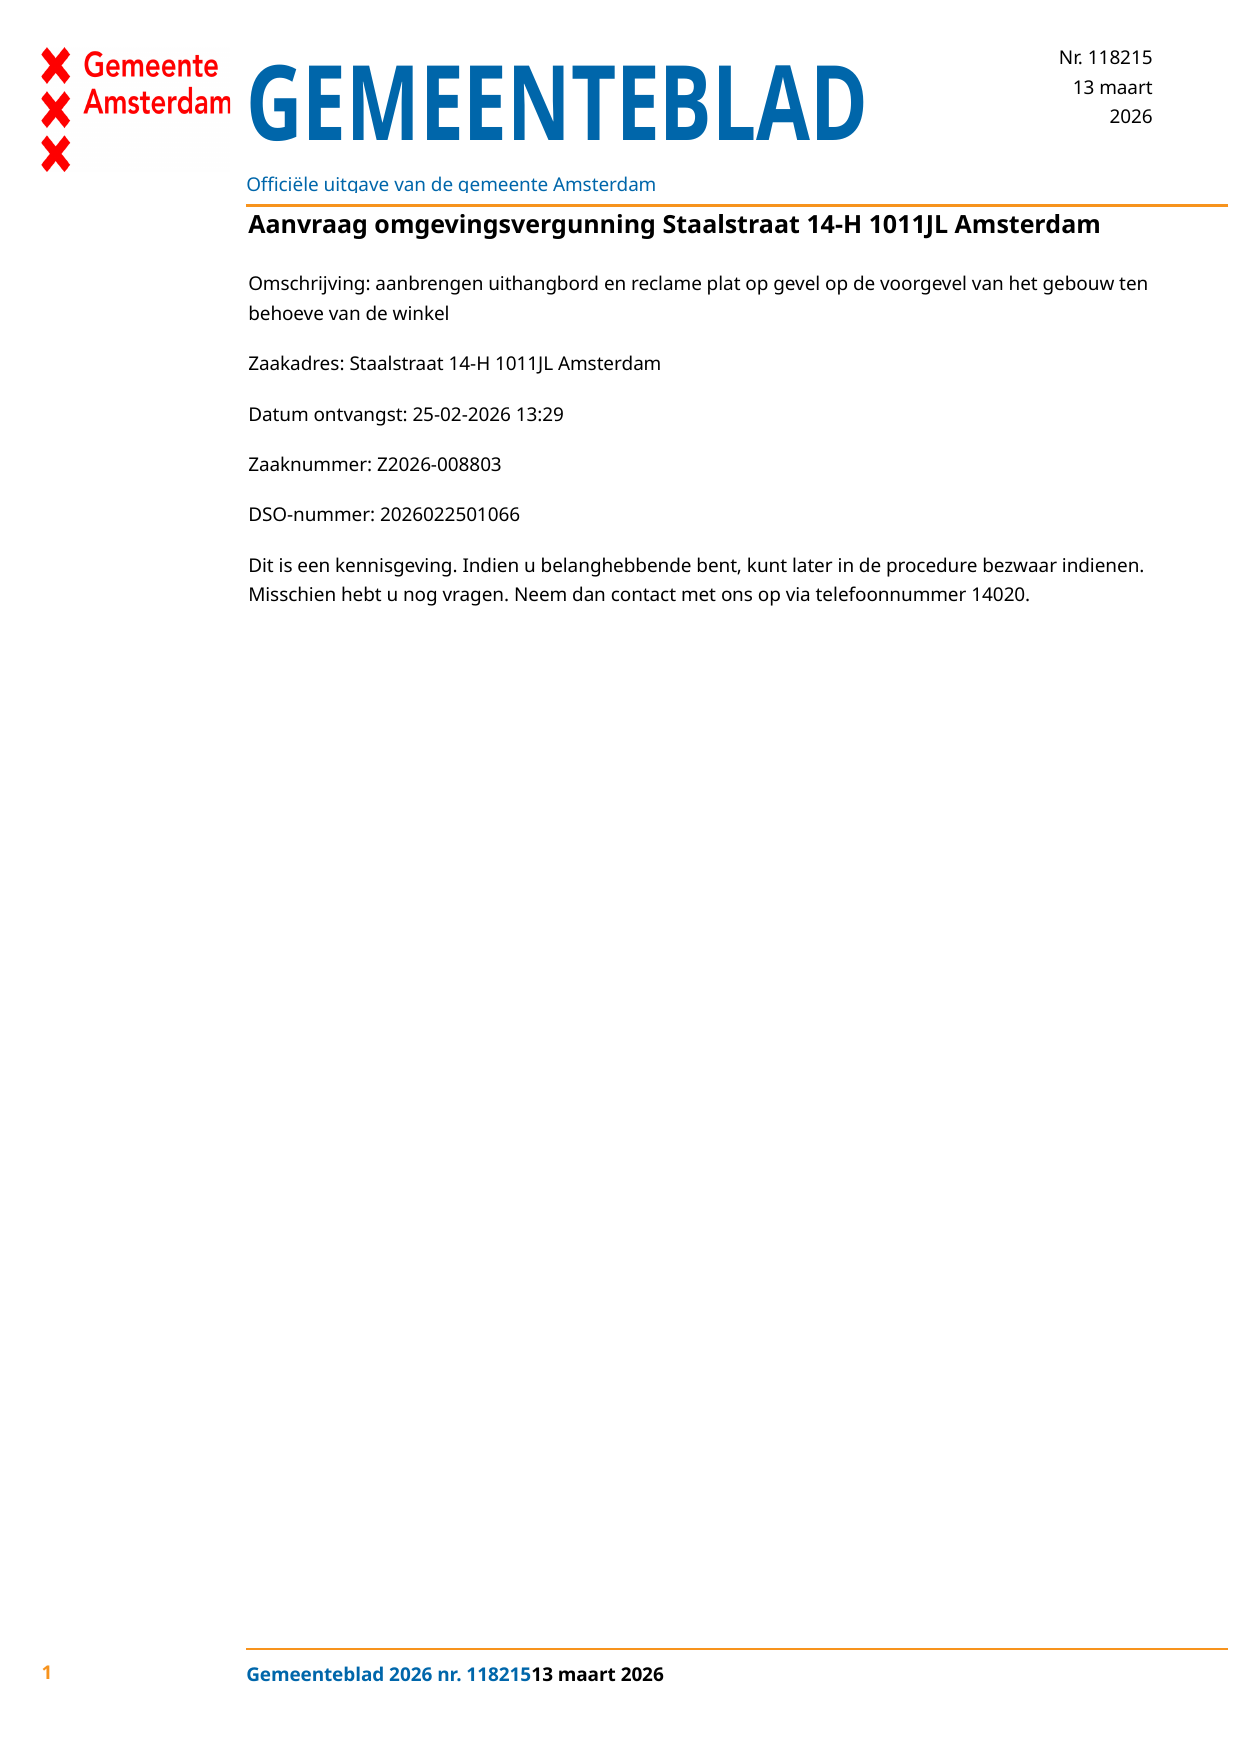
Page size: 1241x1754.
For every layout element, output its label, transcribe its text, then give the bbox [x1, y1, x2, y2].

picture [41, 47, 231, 172]
text Dit is een kennisgeving. Indien u belanghebbende bent, kunt later in de procedure bezwaar indienen. Misschien hebt u nog vragen. Neem dan contact met ons op via telefoonnummer 14020. [248, 552, 1152, 607]
text DSO-nummer: 2026022501066 [248, 502, 1152, 527]
text Datum ontvangst: 25-02-2026 13:29 [248, 401, 1152, 426]
text Aanvraag omgevingsvergunning Staalstraat 14-H 1011JL Amsterdam [248, 207, 1152, 241]
text Zaakadres: Staalstraat 14-H 1011JL Amsterdam [248, 350, 1152, 376]
text Omschrijving: aanbrengen uithangbord en reclame plat op gevel op de voorgevel van het gebouw ten behoeve van de winkel [248, 270, 1152, 326]
text Zaaknummer: Z2026-008803 [248, 451, 1152, 477]
